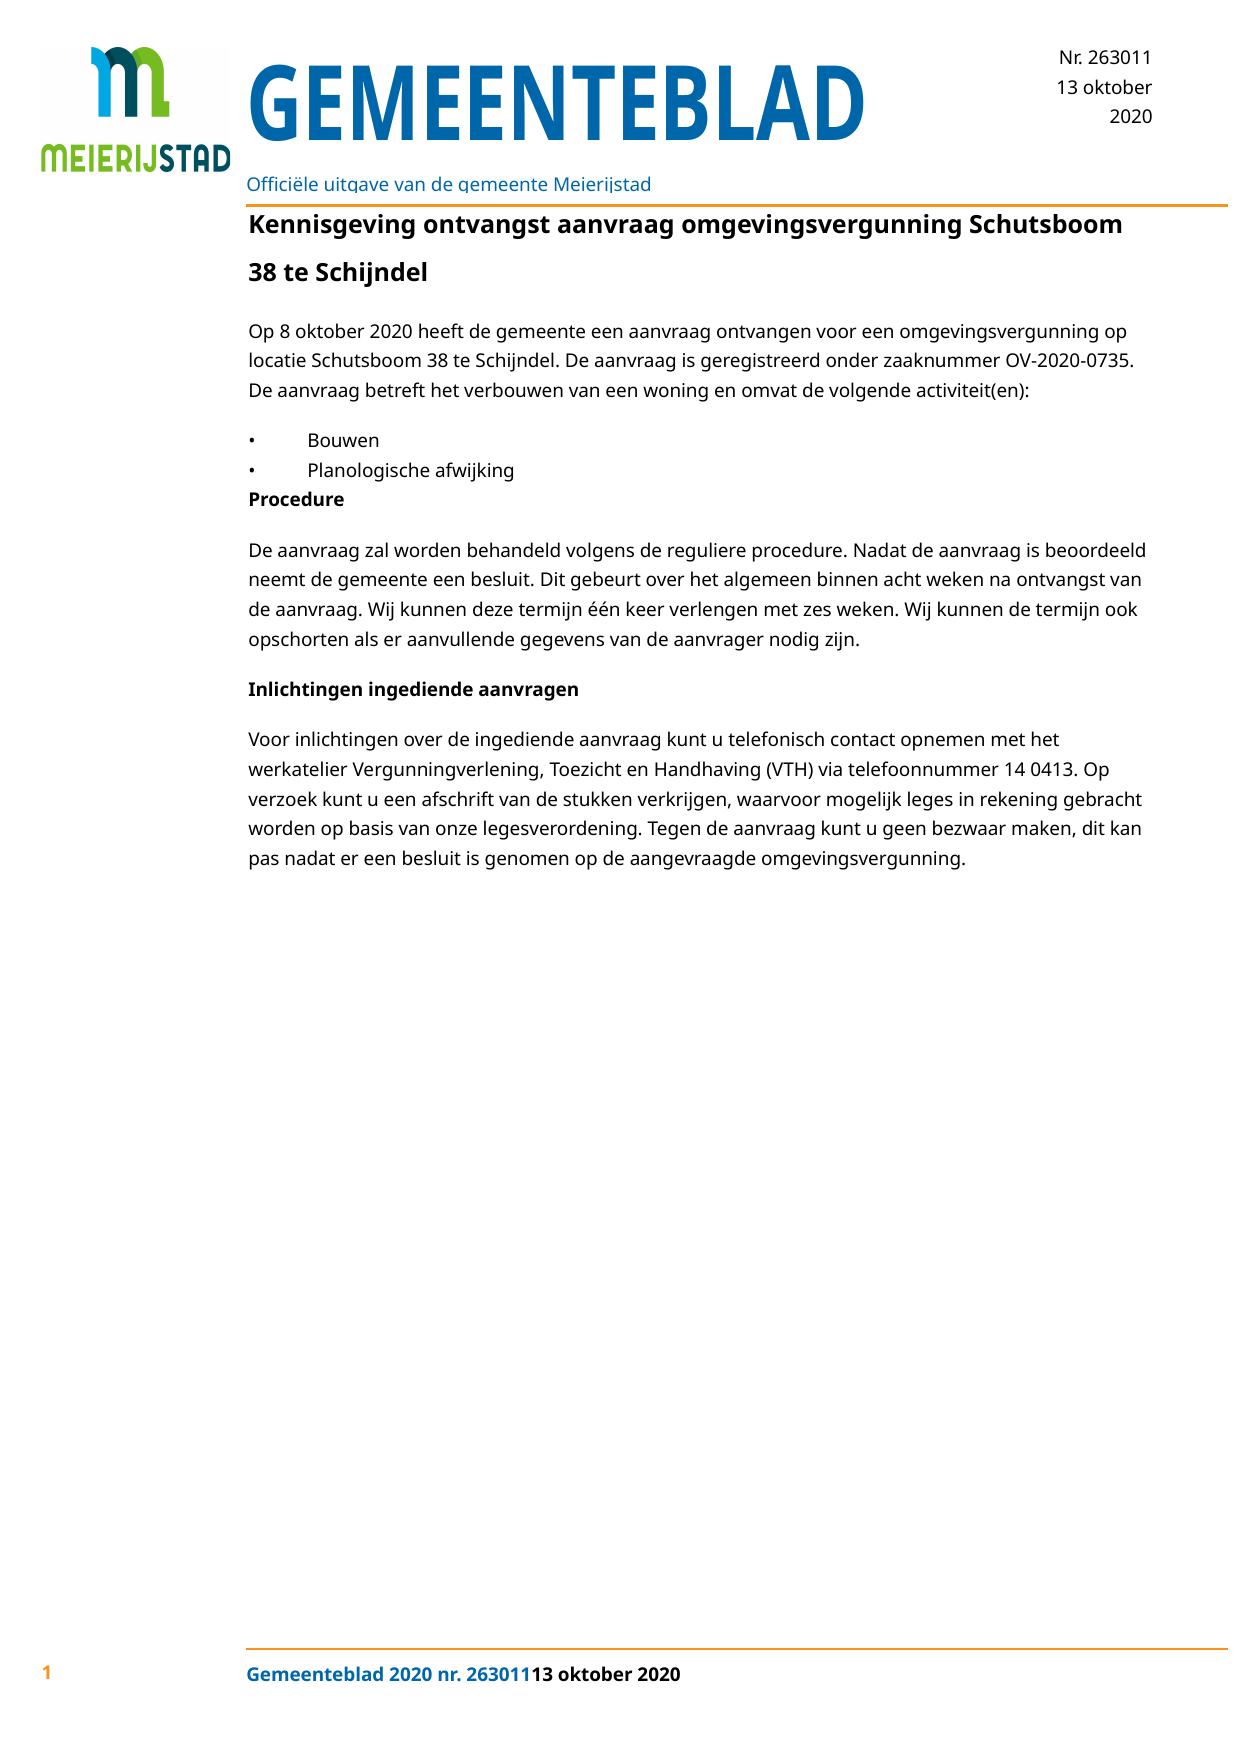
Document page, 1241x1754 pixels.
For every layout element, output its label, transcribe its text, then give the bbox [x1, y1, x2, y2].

list Bouwen [248, 427, 1152, 453]
text Kennisgeving ontvangst aanvraag omgevingsvergunning Schutsboom 38 te Schijndel [248, 207, 1152, 288]
list Planologische afwijking [248, 457, 1152, 483]
text Inlichtingen ingediende aanvragen [248, 676, 1152, 702]
text Op 8 oktober 2020 heeft de gemeente een aanvraag ontvangen voor een omgevingsvergunning op locatie Schutsboom 38 te Schijndel. De aanvraag is geregistreerd onder zaaknummer OV-2020-0735. De aanvraag betreft het verbouwen van een woning en omvat de volgende activiteit(en): [248, 318, 1152, 403]
text De aanvraag zal worden behandeld volgens de reguliere procedure. Nadat de aanvraag is beoordeeld neemt de gemeente een besluit. Dit gebeurt over het algemeen binnen acht weken na ontvangst van de aanvraag. Wij kunnen deze termijn één keer verlengen met zes weken. Wij kunnen de termijn ook opschorten als er aanvullende gegevens van de aanvrager nodig zijn. [248, 537, 1152, 652]
text Voor inlichtingen over de ingediende aanvraag kunt u telefonisch contact opnemen met het werkatelier Vergunningverlening, Toezicht en Handhaving (VTH) via telefoonnummer 14 0413. Op verzoek kunt u een afschrift van de stukken verkrijgen, waarvoor mogelijk leges in rekening gebracht worden op basis van onze legesverordening. Tegen de aanvraag kunt u geen bezwaar maken, dit kan pas nadat er een besluit is genomen op de aangevraagde omgevingsvergunning. [248, 727, 1152, 871]
text Procedure [248, 487, 1152, 512]
picture [41, 47, 231, 172]
